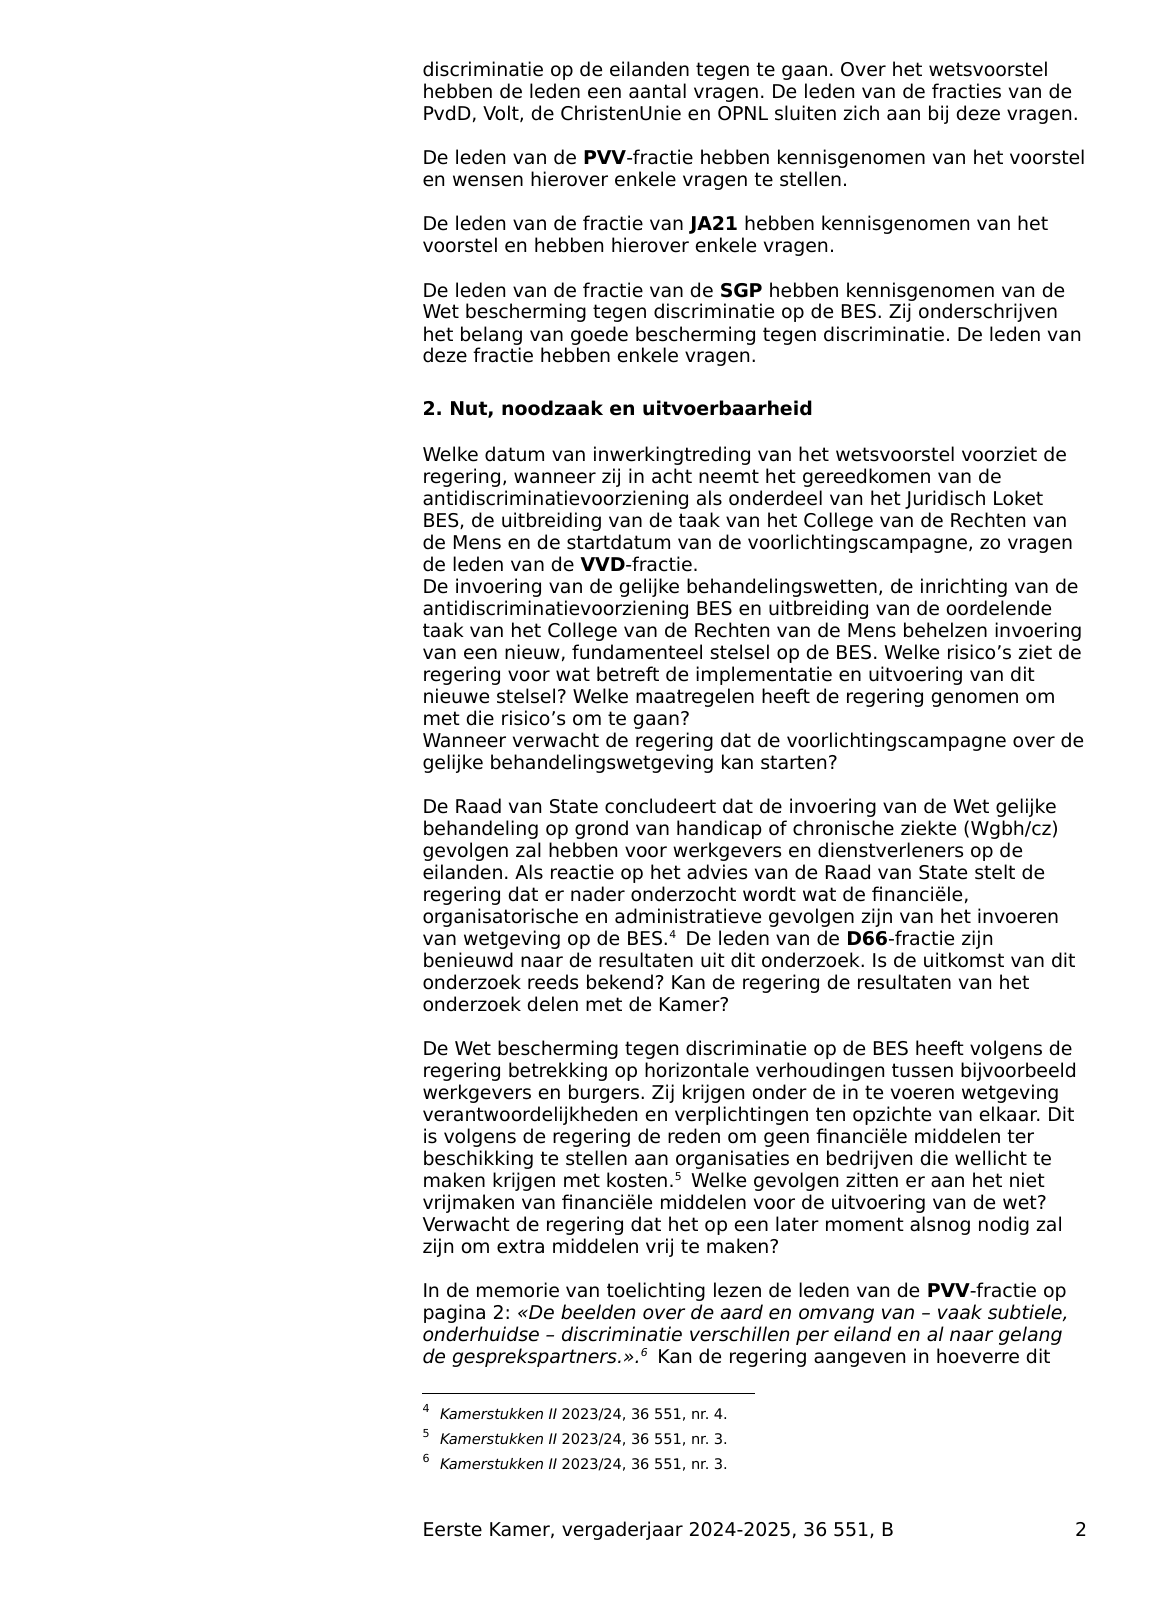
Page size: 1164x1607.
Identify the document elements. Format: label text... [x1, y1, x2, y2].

text De leden van de fractie van de SGP hebben kennisgenomen van de Wet bescherming tegen discriminatie op de BES. Zij onderschrijven het belang van goede bescherming tegen discriminatie. De leden van deze fractie hebben enkele vragen. [422, 279, 1087, 367]
text De leden van de PVV-fractie hebben kennisgenomen van het voorstel en wensen hierover enkele vragen te stellen. [422, 147, 1087, 191]
text discriminatie op de eilanden tegen te gaan. Over het wetsvoorstel hebben de leden een aantal vragen. De leden van de fracties van de PvdD, Volt, de ChristenUnie en OPNL sluiten zich aan bij deze vragen. [422, 59, 1087, 125]
text De invoering van de gelijke behandelingswetten, de inrichting van de antidiscriminatievoorziening BES en uitbreiding van de oordelende taak van het College van de Rechten van de Mens behelzen invoering van een nieuw, fundamenteel stelsel op de BES. Welke risico’s ziet de regering voor wat betreft de implementatie en uitvoering van dit nieuwe stelsel? Welke maatregelen heeft de regering genomen om met die risico’s om te gaan? [422, 576, 1087, 730]
text Kamerstukken II 2023/24, 36 551, nr. 4. [422, 1402, 1087, 1424]
text Welke datum van inwerkingtreding van het wetsvoorstel voorziet de regering, wanneer zij in acht neemt het gereedkomen van de antidiscriminatievoorziening als onderdeel van het Juridisch Loket BES, de uitbreiding van de taak van het College van de Rechten van de Mens en de startdatum van de voorlichtingscampagne, zo vragen de leden van de VVD-fractie. [422, 444, 1087, 576]
text De Raad van State concludeert dat de invoering van de Wet gelijke behandeling op grond van handicap of chronische ziekte (Wgbh/cz) gevolgen zal hebben voor werkgevers en dienstverleners op de eilanden. Als reactie op het advies van de Raad van State stelt de regering dat er nader onderzocht wordt wat de financiële, organisatorische en administratieve gevolgen zijn van het invoeren van wetgeving op de BES. De leden van de D66-fractie zijn benieuwd naar de resultaten uit dit onderzoek. Is de uitkomst van dit onderzoek reeds bekend? Kan de regering de resultaten van het onderzoek delen met de Kamer? [422, 796, 1087, 1016]
text De Wet bescherming tegen discriminatie op de BES heeft volgens de regering betrekking op horizontale verhoudingen tussen bijvoorbeeld werkgevers en burgers. Zij krijgen onder de in te voeren wetgeving verantwoordelijkheden en verplichtingen ten opzichte van elkaar. Dit is volgens de regering de reden om geen financiële middelen ter beschikking te stellen aan organisaties en bedrijven die wellicht te maken krijgen met kosten. Welke gevolgen zitten er aan het niet vrijmaken van financiële middelen voor de uitvoering van de wet? Verwacht de regering dat het op een later moment alsnog nodig zal zijn om extra middelen vrij te maken? [422, 1038, 1087, 1258]
text Kamerstukken II 2023/24, 36 551, nr. 3. [422, 1452, 1087, 1474]
subtitle 2. Nut, noodzaak en uitvoerbaarheid [422, 397, 1087, 419]
text In de memorie van toelichting lezen de leden van de PVV-fractie op pagina 2: «De beelden over de aard en omvang van – vaak subtiele, onderhuidse – discriminatie verschillen per eiland en al naar gelang de gesprekspartners.». Kan de regering aangeven in hoeverre dit [422, 1280, 1087, 1368]
text De leden van de fractie van JA21 hebben kennisgenomen van het voorstel en hebben hierover enkele vragen. [422, 213, 1087, 257]
text Kamerstukken II 2023/24, 36 551, nr. 3. [422, 1427, 1087, 1449]
text Wanneer verwacht de regering dat de voorlichtingscampagne over de gelijke behandelingswetgeving kan starten? [422, 730, 1087, 774]
